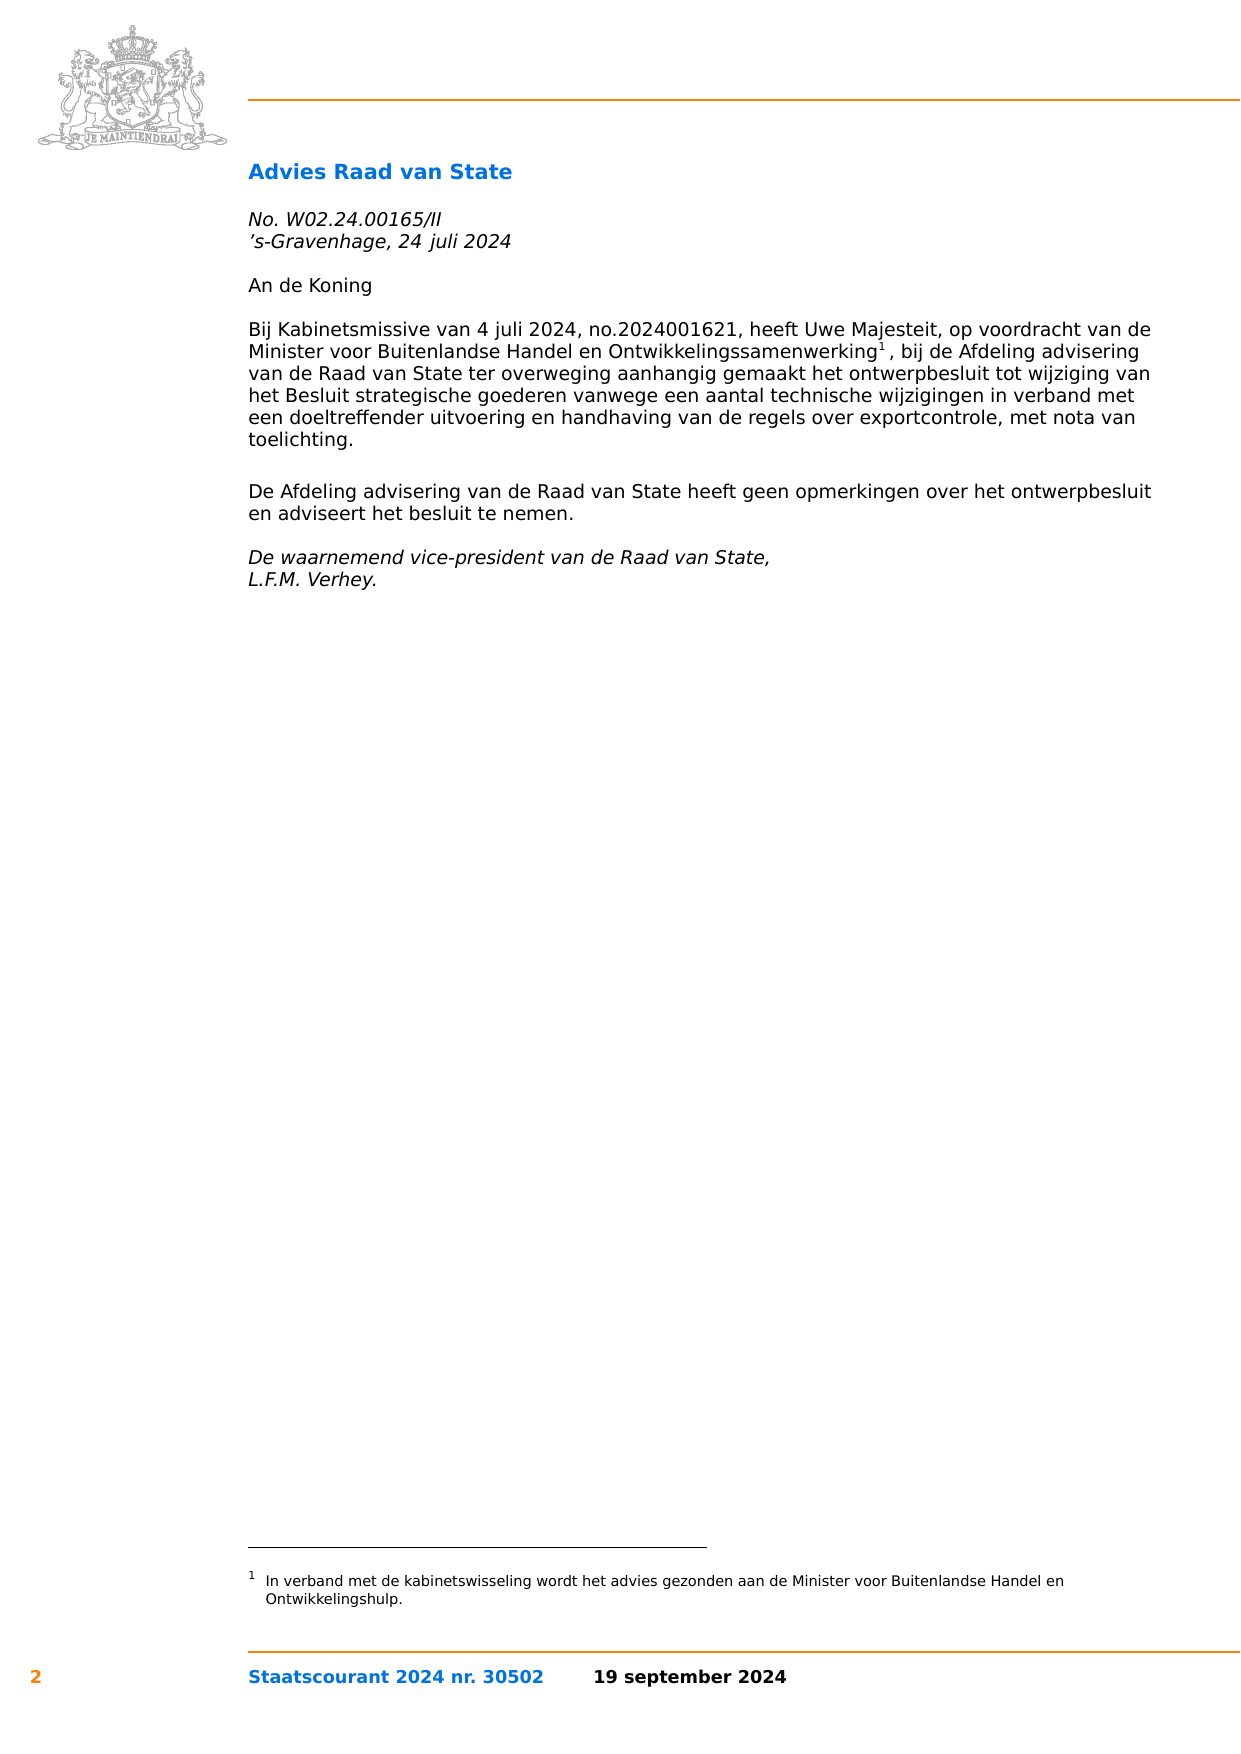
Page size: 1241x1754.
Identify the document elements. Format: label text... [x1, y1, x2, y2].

picture [38, 25, 227, 150]
text In verband met de kabinetswisseling wordt het advies gezonden aan de Minister voor Buitenlandse Handel en Ontwikkelingshulp. [248, 1569, 1163, 1608]
text Bij Kabinetsmissive van 4 juli 2024, no.2024001621, heeft Uwe Majesteit, op voordracht van de Minister voor Buitenlandse Handel en Ontwikkelingssamenwerking, bij de Afdeling advisering van de Raad van State ter overweging aanhangig gemaakt het ontwerpbesluit tot wijziging van het Besluit strategische goederen vanwege een aantal technische wijzigingen in verband met een doeltreffender uitvoering en handhaving van de regels over exportcontrole, met nota van toelichting. [248, 319, 1163, 451]
text De waarnemend vice-president van de Raad van State, L.F.M. Verhey. [248, 547, 1163, 591]
subtitle Advies Raad van State [248, 160, 1163, 184]
text No. W02.24.00165/II [248, 209, 1163, 231]
text ’s-Gravenhage, 24 juli 2024 [248, 231, 1163, 253]
text An de Koning [248, 275, 1163, 297]
text De Afdeling advisering van de Raad van State heeft geen opmerkingen over het ontwerpbesluit en adviseert het besluit te nemen. [248, 481, 1163, 525]
